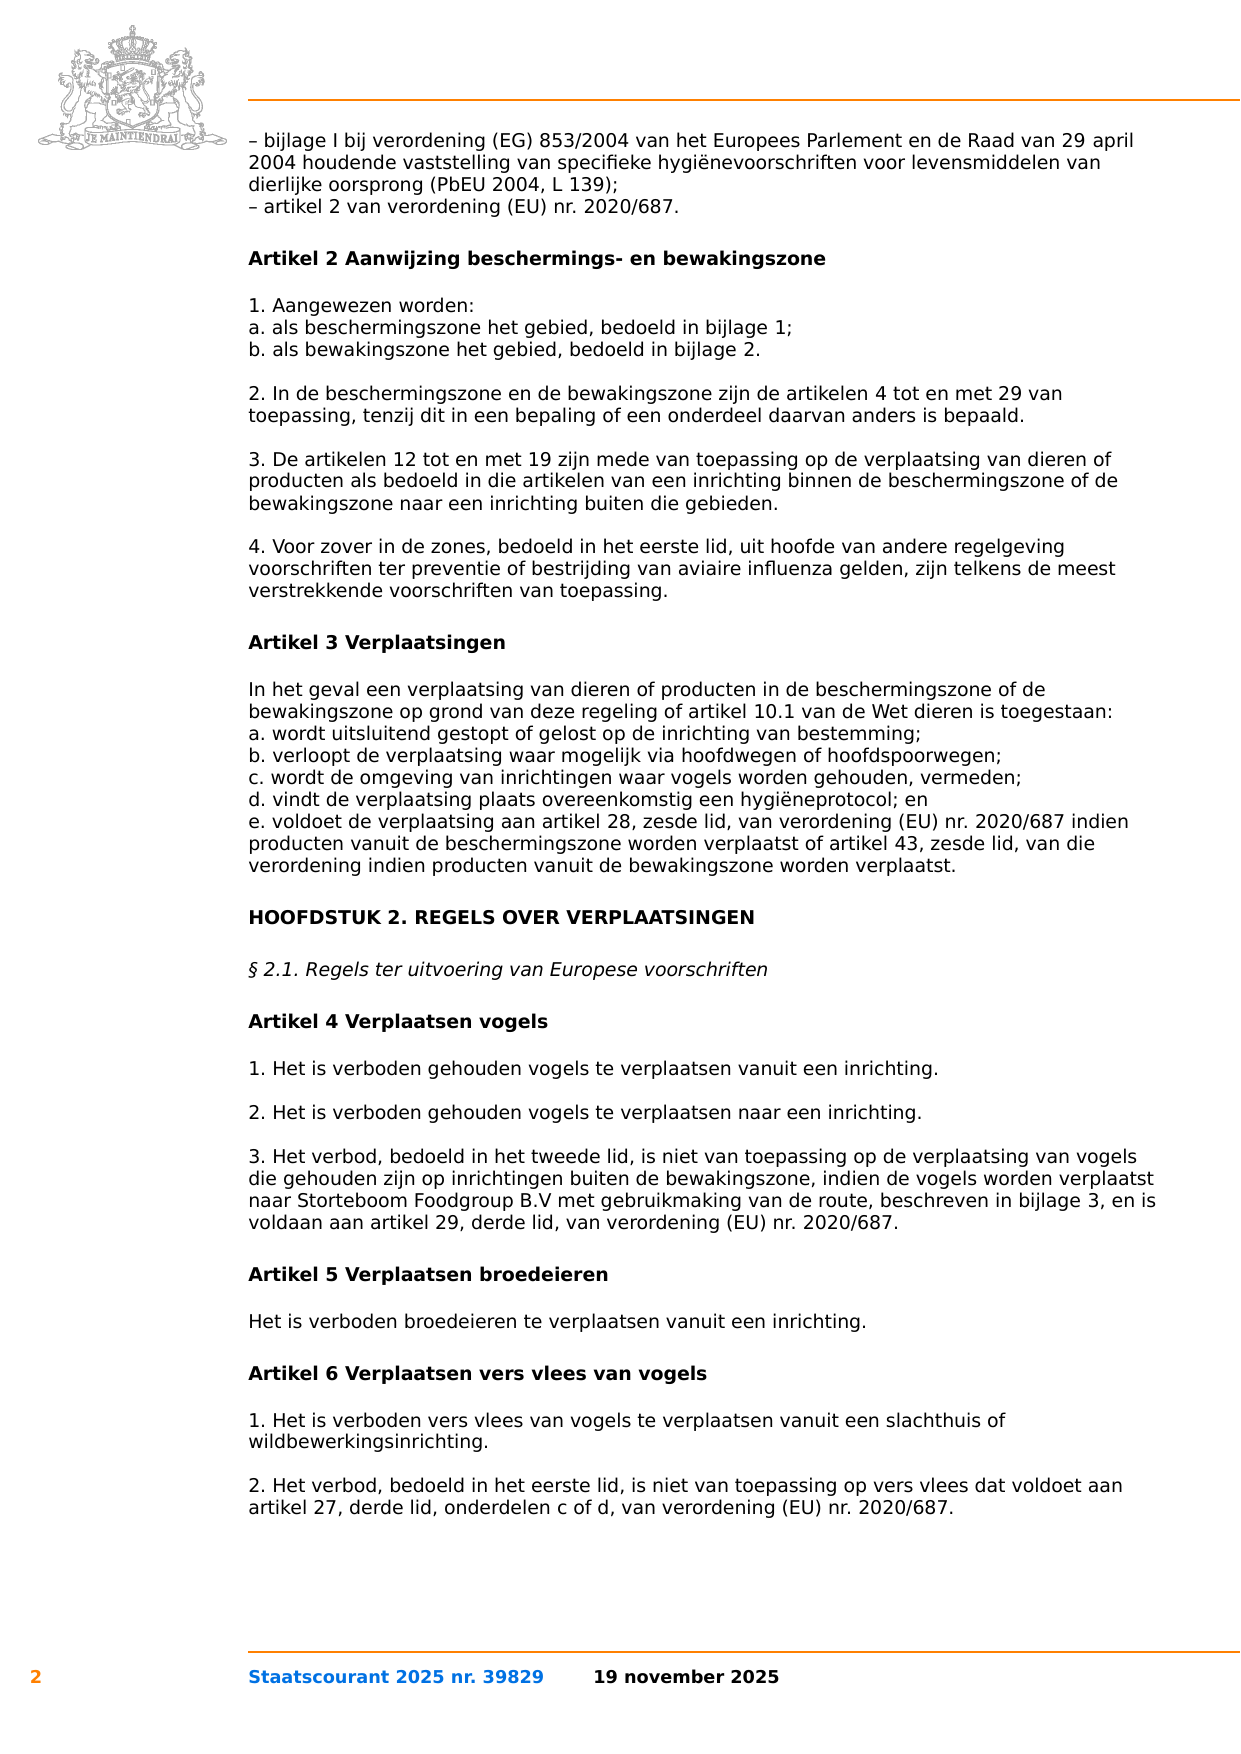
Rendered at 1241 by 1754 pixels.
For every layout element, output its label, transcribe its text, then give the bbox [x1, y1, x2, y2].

text a. wordt uitsluitend gestopt of gelost op de inrichting van bestemming; [248, 723, 1163, 745]
text b. als bewakingszone het gebied, bedoeld in bijlage 2. [248, 339, 1163, 361]
text – artikel 2 van verordening (EU) nr. 2020/687. [248, 196, 1163, 218]
text a. als beschermingszone het gebied, bedoeld in bijlage 1; [248, 317, 1163, 339]
text 3. Het verbod, bedoeld in het tweede lid, is niet van toepassing op de verplaatsing van vogels die gehouden zijn op inrichtingen buiten de bewakingszone, indien de vogels worden verplaatst naar Storteboom Foodgroup B.V met gebruikmaking van de route, beschreven in bijlage 3, en is voldaan aan artikel 29, derde lid, van verordening (EU) nr. 2020/687. [248, 1146, 1163, 1233]
text – bijlage I bij verordening (EG) 853/2004 van het Europees Parlement en de Raad van 29 april 2004 houdende vaststelling van specifieke hygiënevoorschriften voor levensmiddelen van dierlijke oorsprong (PbEU 2004, L 139); [248, 130, 1163, 196]
subtitle HOOFDSTUK 2. REGELS OVER VERPLAATSINGEN [248, 907, 1163, 929]
subtitle Artikel 5 Verplaatsen broedeieren [248, 1263, 1163, 1286]
text 2. In de beschermingszone en de bewakingszone zijn de artikelen 4 tot en met 29 van toepassing, tenzij dit in een bepaling of een onderdeel daarvan anders is bepaald. [248, 383, 1163, 427]
text 4. Voor zover in de zones, bedoeld in het eerste lid, uit hoofde van andere regelgeving voorschriften ter preventie of bestrijding van aviaire influenza gelden, zijn telkens de meest verstrekkende voorschriften van toepassing. [248, 536, 1163, 602]
subtitle Artikel 4 Verplaatsen vogels [248, 1011, 1163, 1033]
subtitle Artikel 6 Verplaatsen vers vlees van vogels [248, 1362, 1163, 1384]
subtitle § 2.1. Regels ter uitvoering van Europese voorschriften [248, 959, 1163, 981]
subtitle Artikel 2 Aanwijzing beschermings- en bewakingszone [248, 248, 1163, 270]
text d. vindt de verplaatsing plaats overeenkomstig een hygiëneprotocol; en [248, 789, 1163, 811]
picture [38, 25, 227, 150]
text e. voldoet de verplaatsing aan artikel 28, zesde lid, van verordening (EU) nr. 2020/687 indien producten vanuit de beschermingszone worden verplaatst of artikel 43, zesde lid, van die verordening indien producten vanuit de bewakingszone worden verplaatst. [248, 811, 1163, 877]
subtitle Artikel 3 Verplaatsingen [248, 632, 1163, 654]
text 1. Het is verboden gehouden vogels te verplaatsen vanuit een inrichting. [248, 1058, 1163, 1080]
text 2. Het verbod, bedoeld in het eerste lid, is niet van toepassing op vers vlees dat voldoet aan artikel 27, derde lid, onderdelen c of d, van verordening (EU) nr. 2020/687. [248, 1475, 1163, 1519]
text In het geval een verplaatsing van dieren of producten in de beschermingszone of de bewakingszone op grond van deze regeling of artikel 10.1 van de Wet dieren is toegestaan: [248, 679, 1163, 723]
text 2. Het is verboden gehouden vogels te verplaatsen naar een inrichting. [248, 1102, 1163, 1124]
text c. wordt de omgeving van inrichtingen waar vogels worden gehouden, vermeden; [248, 767, 1163, 789]
text 1. Aangewezen worden: [248, 295, 1163, 317]
text b. verloopt de verplaatsing waar mogelijk via hoofdwegen of hoofdspoorwegen; [248, 745, 1163, 767]
text 1. Het is verboden vers vlees van vogels te verplaatsen vanuit een slachthuis of wildbewerkingsinrichting. [248, 1409, 1163, 1453]
text 3. De artikelen 12 tot en met 19 zijn mede van toepassing op de verplaatsing van dieren of producten als bedoeld in die artikelen van een inrichting binnen de beschermingszone of de bewakingszone naar een inrichting buiten die gebieden. [248, 448, 1163, 514]
text Het is verboden broedeieren te verplaatsen vanuit een inrichting. [248, 1311, 1163, 1332]
